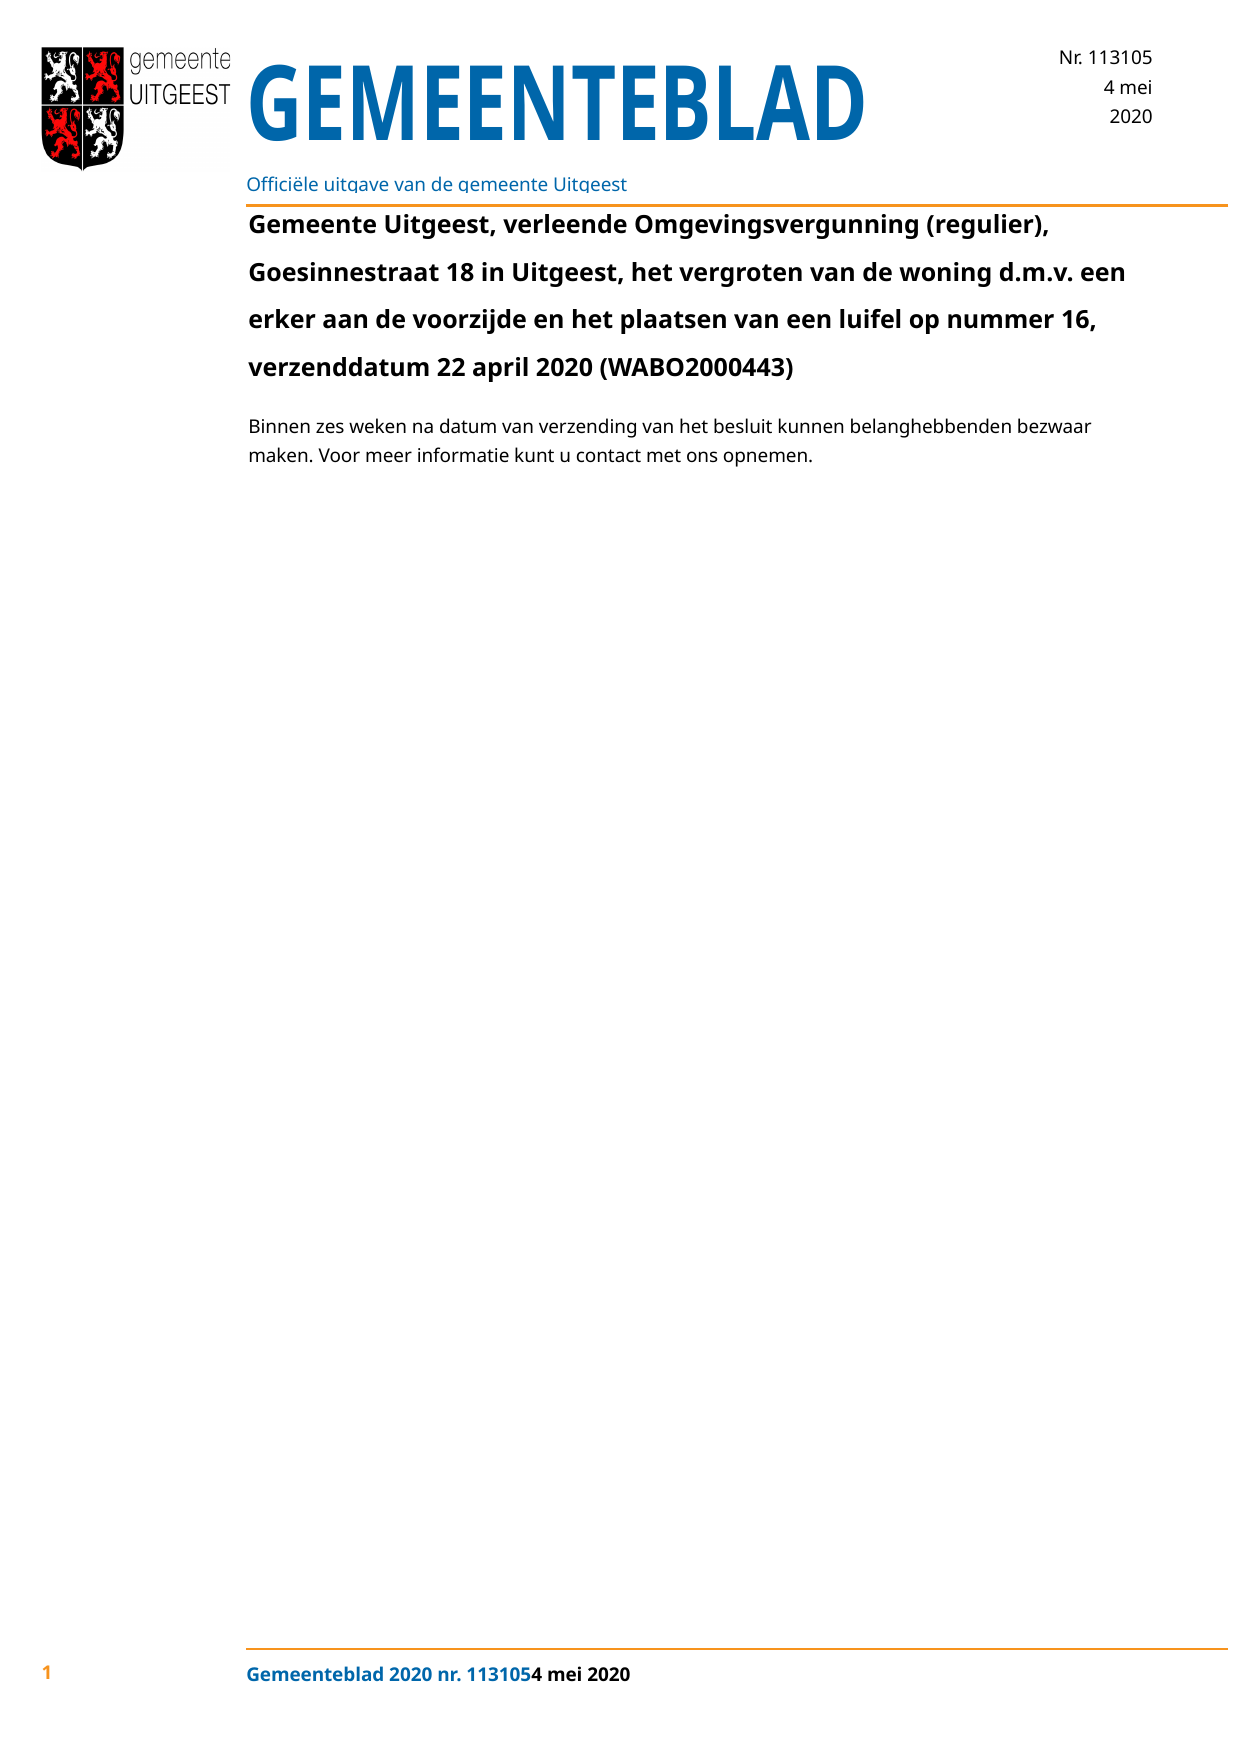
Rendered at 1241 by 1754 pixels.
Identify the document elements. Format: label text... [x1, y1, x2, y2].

text Gemeente Uitgeest, verleende Omgevingsvergunning (regulier), Goesinnestraat 18 in Uitgeest, het vergroten van de woning d.m.v. een erker aan de voorzijde en het plaatsen van een luifel op nummer 16, verzenddatum 22 april 2020 (WABO2000443) [248, 207, 1152, 384]
picture [41, 47, 231, 172]
text Binnen zes weken na datum van verzending van het besluit kunnen belanghebbenden bezwaar maken. Voor meer informatie kunt u contact met ons opnemen. [248, 413, 1152, 468]
